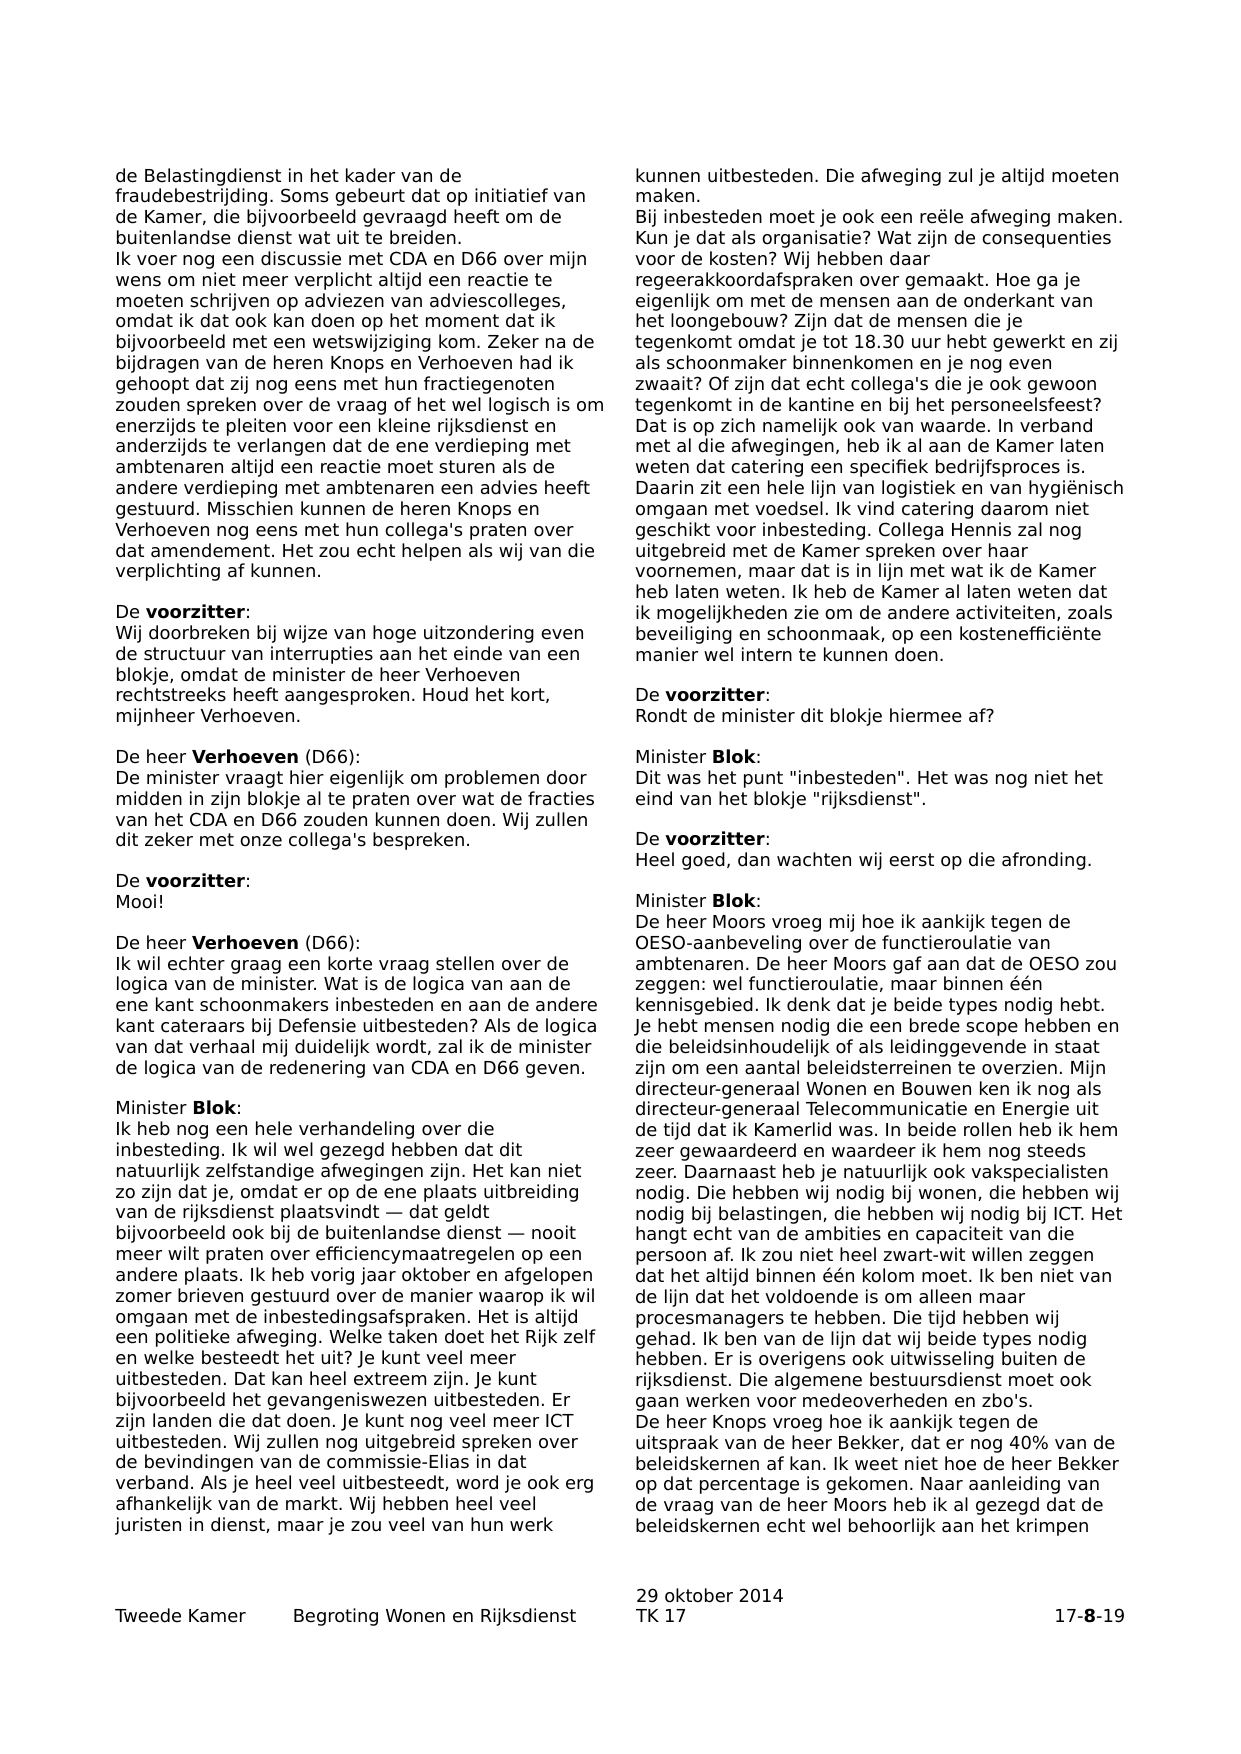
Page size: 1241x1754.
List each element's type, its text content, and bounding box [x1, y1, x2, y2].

text De heer Verhoeven (D66): [115, 932, 605, 953]
text Bij inbesteden moet je ook een reële afweging maken. Kun je dat als organisatie? Wat zijn de consequenties voor de kosten? Wij hebben daar regeerakkoordafspraken over gemaakt. Hoe ga je eigenlijk om met de mensen aan de onderkant van het loongebouw? Zijn dat de mensen die je tegenkomt omdat je tot 18.30 uur hebt gewerkt en zij als schoonmaker binnenkomen en je nog even zwaait? Of zijn dat echt collega's die je ook gewoon tegenkomt in de kantine en bij het personeelsfeest? Dat is op zich namelijk ook van waarde. In verband met al die afwegingen, heb ik al aan de Kamer laten weten dat catering een specifiek bedrijfsproces is. Daarin zit een hele lijn van logistiek en van hygiënisch omgaan met voedsel. Ik vind catering daarom niet geschikt voor inbesteding. Collega Hennis zal nog uitgebreid met de Kamer spreken over haar voornemen, maar dat is in lijn met wat ik de Kamer heb laten weten. Ik heb de Kamer al laten weten dat ik mogelijkheden zie om de andere activiteiten, zoals beveiliging en schoonmaak, op een kostenefficiënte manier wel intern te kunnen doen. [635, 207, 1125, 665]
text De heer Verhoeven (D66): [115, 747, 605, 768]
text Minister Blok: [635, 891, 1125, 912]
text De voorzitter: [635, 829, 1125, 850]
text Ik heb nog een hele verhandeling over die inbesteding. Ik wil wel gezegd hebben dat dit natuurlijk zelfstandige afwegingen zijn. Het kan niet zo zijn dat je, omdat er op de ene plaats uitbreiding van de rijksdienst plaatsvindt — dat geldt bijvoorbeeld ook bij de buitenlandse dienst — nooit meer wilt praten over efficiencymaatregelen op een andere plaats. Ik heb vorig jaar oktober en afgelopen zomer brieven gestuurd over de manier waarop ik wil omgaan met de inbestedingsafspraken. Het is altijd een politieke afweging. Welke taken doet het Rijk zelf en welke besteedt het uit? Je kunt veel meer uitbesteden. Dat kan heel extreem zijn. Je kunt bijvoorbeeld het gevangeniswezen uitbesteden. Er zijn landen die dat doen. Je kunt nog veel meer ICT uitbesteden. Wij zullen nog uitgebreid spreken over de bevindingen van de commissie-Elias in dat verband. Als je heel veel uitbesteedt, word je ook erg afhankelijk van de markt. Wij hebben heel veel juristen in dienst, maar je zou veel van hun werk [115, 1119, 605, 1536]
text Rondt de minister dit blokje hiermee af? [635, 706, 1125, 727]
text kunnen uitbesteden. Die afweging zul je altijd moeten maken. [635, 165, 1125, 207]
text De voorzitter: [115, 602, 605, 623]
text Ik wil echter graag een korte vraag stellen over de logica van de minister. Wat is de logica van aan de ene kant schoonmakers inbesteden en aan de andere kant cateraars bij Defensie uitbesteden? Als de logica van dat verhaal mij duidelijk wordt, zal ik de minister de logica van de redenering van CDA en D66 geven. [115, 953, 605, 1078]
text Minister Blok: [115, 1098, 605, 1119]
text Wij doorbreken bij wijze van hoge uitzondering even de structuur van interrupties aan het einde van een blokje, omdat de minister de heer Verhoeven rechtstreeks heeft aangesproken. Houd het kort, mijnheer Verhoeven. [115, 623, 605, 727]
text De heer Knops vroeg hoe ik aankijk tegen de uitspraak van de heer Bekker, dat er nog 40% van de beleidskernen af kan. Ik weet niet hoe de heer Bekker op dat percentage is gekomen. Naar aanleiding van de vraag van de heer Moors heb ik al gezegd dat de beleidskernen echt wel behoorlijk aan het krimpen [635, 1412, 1125, 1537]
text De heer Moors vroeg mij hoe ik aankijk tegen de OESO-aanbeveling over de functieroulatie van ambtenaren. De heer Moors gaf aan dat de OESO zou zeggen: wel functieroulatie, maar binnen één kennisgebied. Ik denk dat je beide types nodig hebt. Je hebt mensen nodig die een brede scope hebben en die beleidsinhoudelijk of als leidinggevende in staat zijn om een aantal beleidsterreinen te overzien. Mijn directeur-generaal Wonen en Bouwen ken ik nog als directeur-generaal Telecommunicatie en Energie uit de tijd dat ik Kamerlid was. In beide rollen heb ik hem zeer gewaardeerd en waardeer ik hem nog steeds zeer. Daarnaast heb je natuurlijk ook vakspecialisten nodig. Die hebben wij nodig bij wonen, die hebben wij nodig bij belastingen, die hebben wij nodig bij ICT. Het hangt echt van de ambities en capaciteit van die persoon af. Ik zou niet heel zwart-wit willen zeggen dat het altijd binnen één kolom moet. Ik ben niet van de lijn dat het voldoende is om alleen maar procesmanagers te hebben. Die tijd hebben wij gehad. Ik ben van de lijn dat wij beide types nodig hebben. Er is overigens ook uitwisseling buiten de rijksdienst. Die algemene bestuursdienst moet ook gaan werken voor medeoverheden en zbo's. [635, 912, 1125, 1412]
text Dit was het punt "inbesteden". Het was nog niet het eind van het blokje "rijksdienst". [635, 768, 1125, 809]
text Heel goed, dan wachten wij eerst op die afronding. [635, 850, 1125, 871]
text Minister Blok: [635, 747, 1125, 768]
text Mooi! [115, 892, 605, 912]
text De minister vraagt hier eigenlijk om problemen door midden in zijn blokje al te praten over wat de fracties van het CDA en D66 zouden kunnen doen. Wij zullen dit zeker met onze collega's bespreken. [115, 768, 605, 851]
text Ik voer nog een discussie met CDA en D66 over mijn wens om niet meer verplicht altijd een reactie te moeten schrijven op adviezen van adviescolleges, omdat ik dat ook kan doen op het moment dat ik bijvoorbeeld met een wetswijziging kom. Zeker na de bijdragen van de heren Knops en Verhoeven had ik gehoopt dat zij nog eens met hun fractiegenoten zouden spreken over de vraag of het wel logisch is om enerzijds te pleiten voor een kleine rijksdienst en anderzijds te verlangen dat de ene verdieping met ambtenaren altijd een reactie moet sturen als de andere verdieping met ambtenaren een advies heeft gestuurd. Misschien kunnen de heren Knops en Verhoeven nog eens met hun collega's praten over dat amendement. Het zou echt helpen als wij van die verplichting af kunnen. [115, 249, 605, 582]
text De voorzitter: [635, 685, 1125, 706]
text de Belastingdienst in het kader van de fraudebestrijding. Soms gebeurt dat op initiatief van de Kamer, die bijvoorbeeld gevraagd heeft om de buitenlandse dienst wat uit te breiden. [115, 165, 605, 249]
text De voorzitter: [115, 871, 605, 892]
